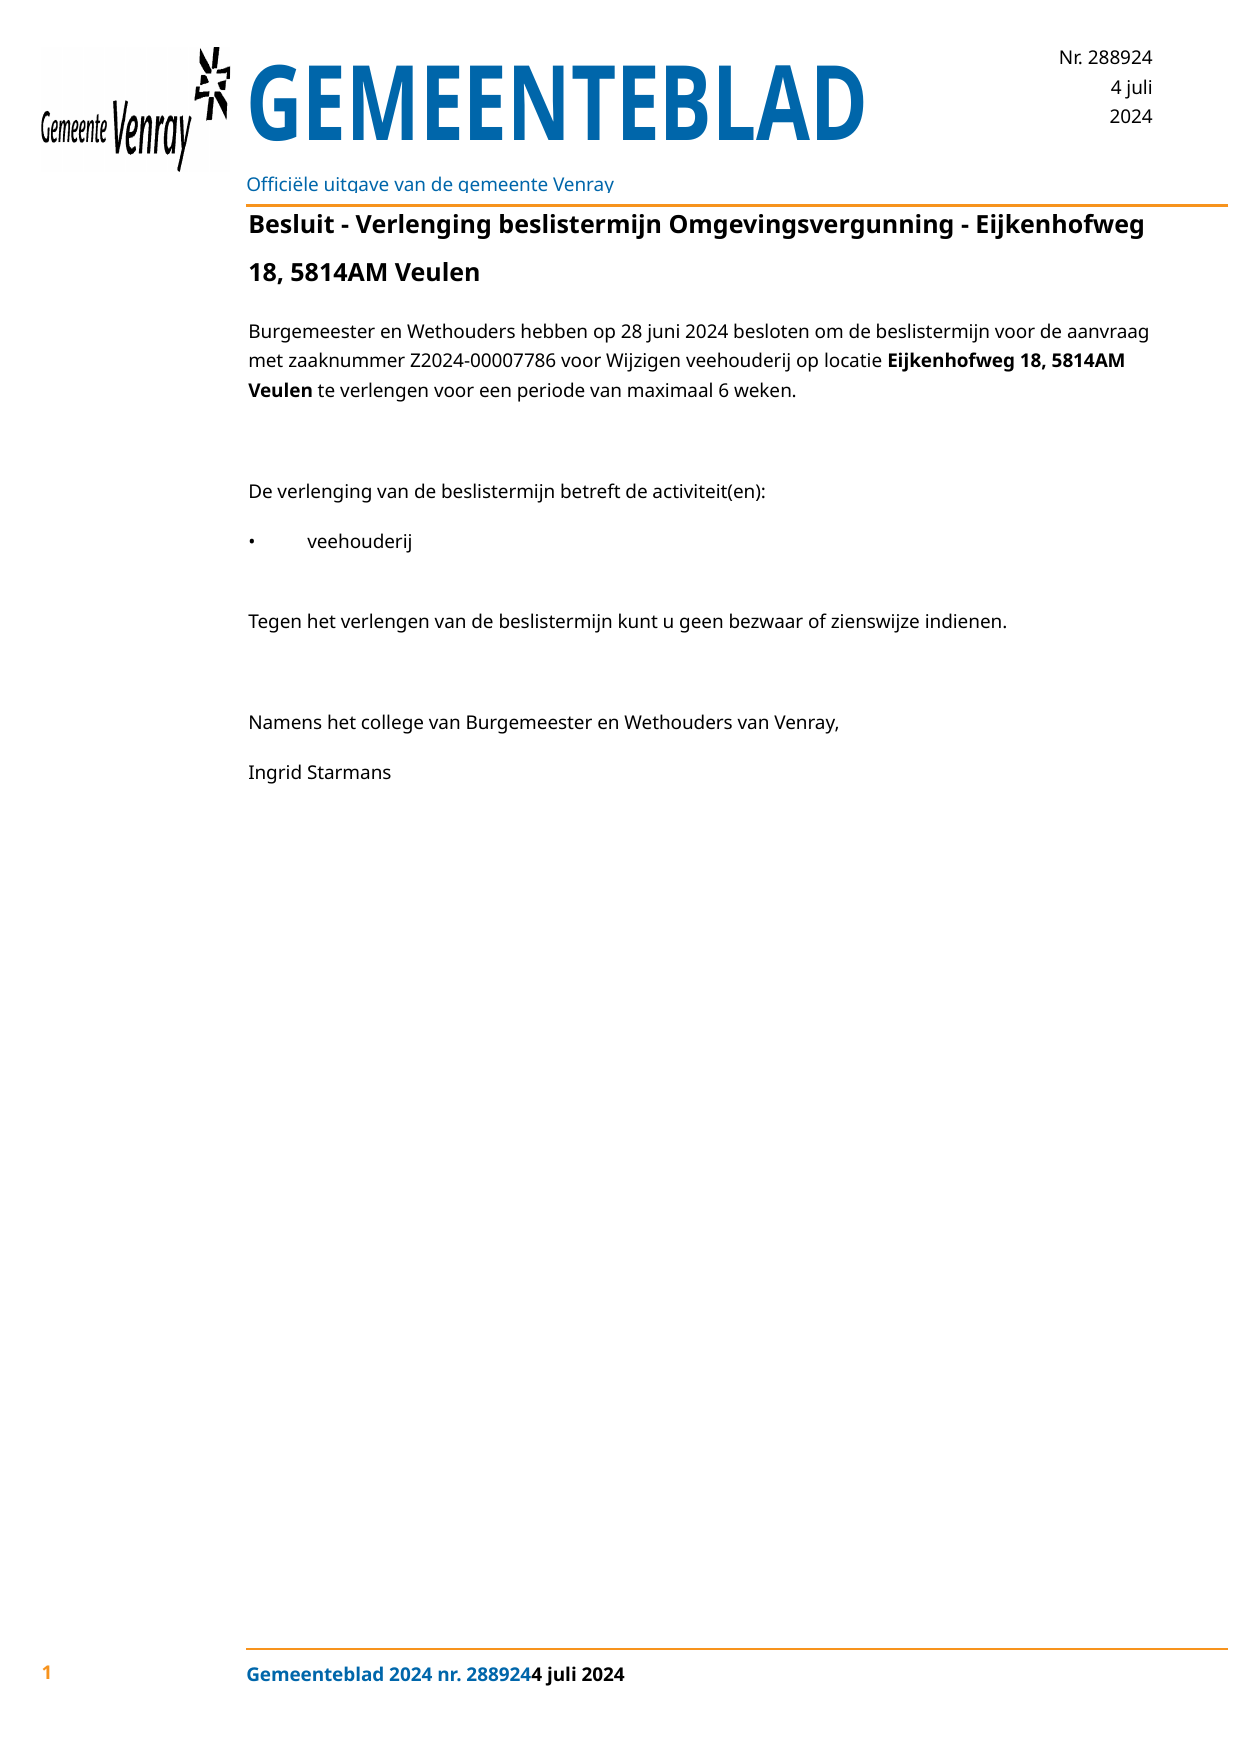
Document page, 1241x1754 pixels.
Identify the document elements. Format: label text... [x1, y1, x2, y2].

text Namens het college van Burgemeester en Wethouders van Venray, [248, 709, 1152, 735]
text Burgemeester en Wethouders hebben op 28 juni 2024 besloten om de beslistermijn voor de aanvraag met zaaknummer Z2024-00007786 voor Wijzigen veehouderij op locatie Eijkenhofweg 18, 5814AM Veulen te verlengen voor een periode van maximaal 6 weken. [248, 318, 1152, 403]
text Ingrid Starmans [248, 759, 1152, 785]
list veehouderij [248, 528, 1152, 554]
text Besluit - Verlenging beslistermijn Omgevingsvergunning - Eijkenhofweg 18, 5814AM Veulen [248, 207, 1152, 288]
picture [41, 47, 231, 172]
text De verlenging van de beslistermijn betreft de activiteit(en): [248, 478, 1152, 504]
text Tegen het verlengen van de beslistermijn kunt u geen bezwaar of zienswijze indienen. [248, 608, 1152, 634]
